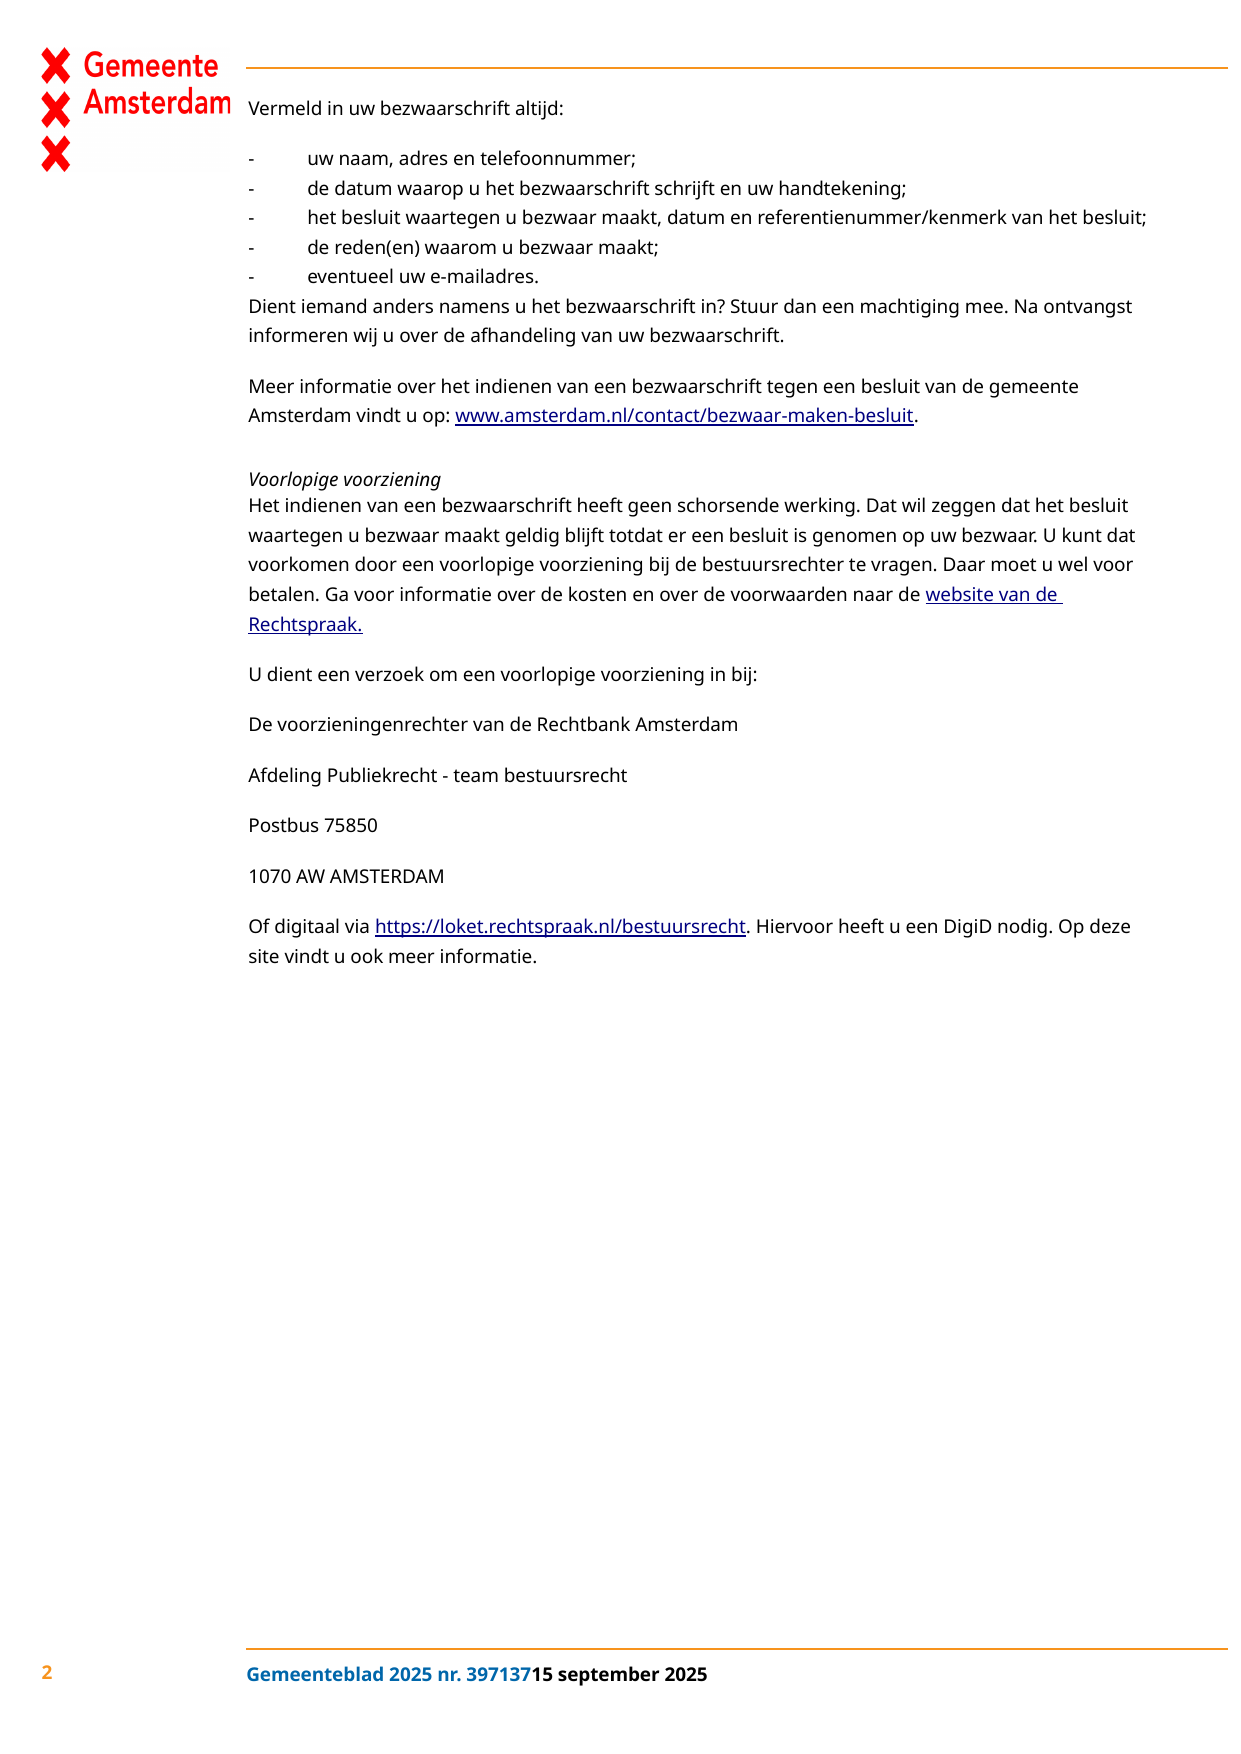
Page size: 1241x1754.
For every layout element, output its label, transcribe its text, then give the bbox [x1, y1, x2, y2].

text Vermeld in uw bezwaarschrift altijd: [248, 95, 1152, 121]
list de datum waarop u het bezwaarschrift schrijft en uw handtekening; [248, 175, 1152, 201]
text Het indienen van een bezwaarschrift heeft geen schorsende werking. Dat wil zeggen dat het besluit waartegen u bezwaar maakt geldig blijft totdat er een besluit is genomen op uw bezwaar. U kunt dat voorkomen door een voorlopige voorziening bij de bestuursrechter te vragen. Daar moet u wel voor betalen. Ga voor informatie over de kosten en over de voorwaarden naar de website van de Rechtspraak. [248, 492, 1152, 636]
list uw naam, adres en telefoonnummer; [248, 145, 1152, 171]
list het besluit waartegen u bezwaar maakt, datum en referentienummer/kenmerk van het besluit; [248, 204, 1152, 230]
text Postbus 75850 [248, 812, 1152, 838]
text 1070 AW AMSTERDAM [248, 863, 1152, 888]
text Voorlopige voorziening [248, 467, 1152, 492]
text Dient iemand anders namens u het bezwaarschrift in? Stuur dan een machtiging mee. Na ontvangst informeren wij u over de afhandeling van uw bezwaarschrift. [248, 293, 1152, 348]
text Of digitaal via https://loket.rechtspraak.nl/bestuursrecht. Hiervoor heeft u een DigiD nodig. Op deze site vindt u ook meer informatie. [248, 913, 1152, 968]
text De voorzieningenrechter van de Rechtbank Amsterdam [248, 712, 1152, 737]
text Meer informatie over het indienen van een bezwaarschrift tegen een besluit van de gemeente Amsterdam vindt u op: www.amsterdam.nl/contact/bezwaar-maken-besluit. [248, 373, 1152, 428]
list eventueel uw e-mailadres. [248, 263, 1152, 289]
text U dient een verzoek om een voorlopige voorziening in bij: [248, 661, 1152, 687]
text Afdeling Publiekrecht - team bestuursrecht [248, 762, 1152, 788]
picture [41, 47, 231, 172]
list de reden(en) waarom u bezwaar maakt; [248, 234, 1152, 260]
